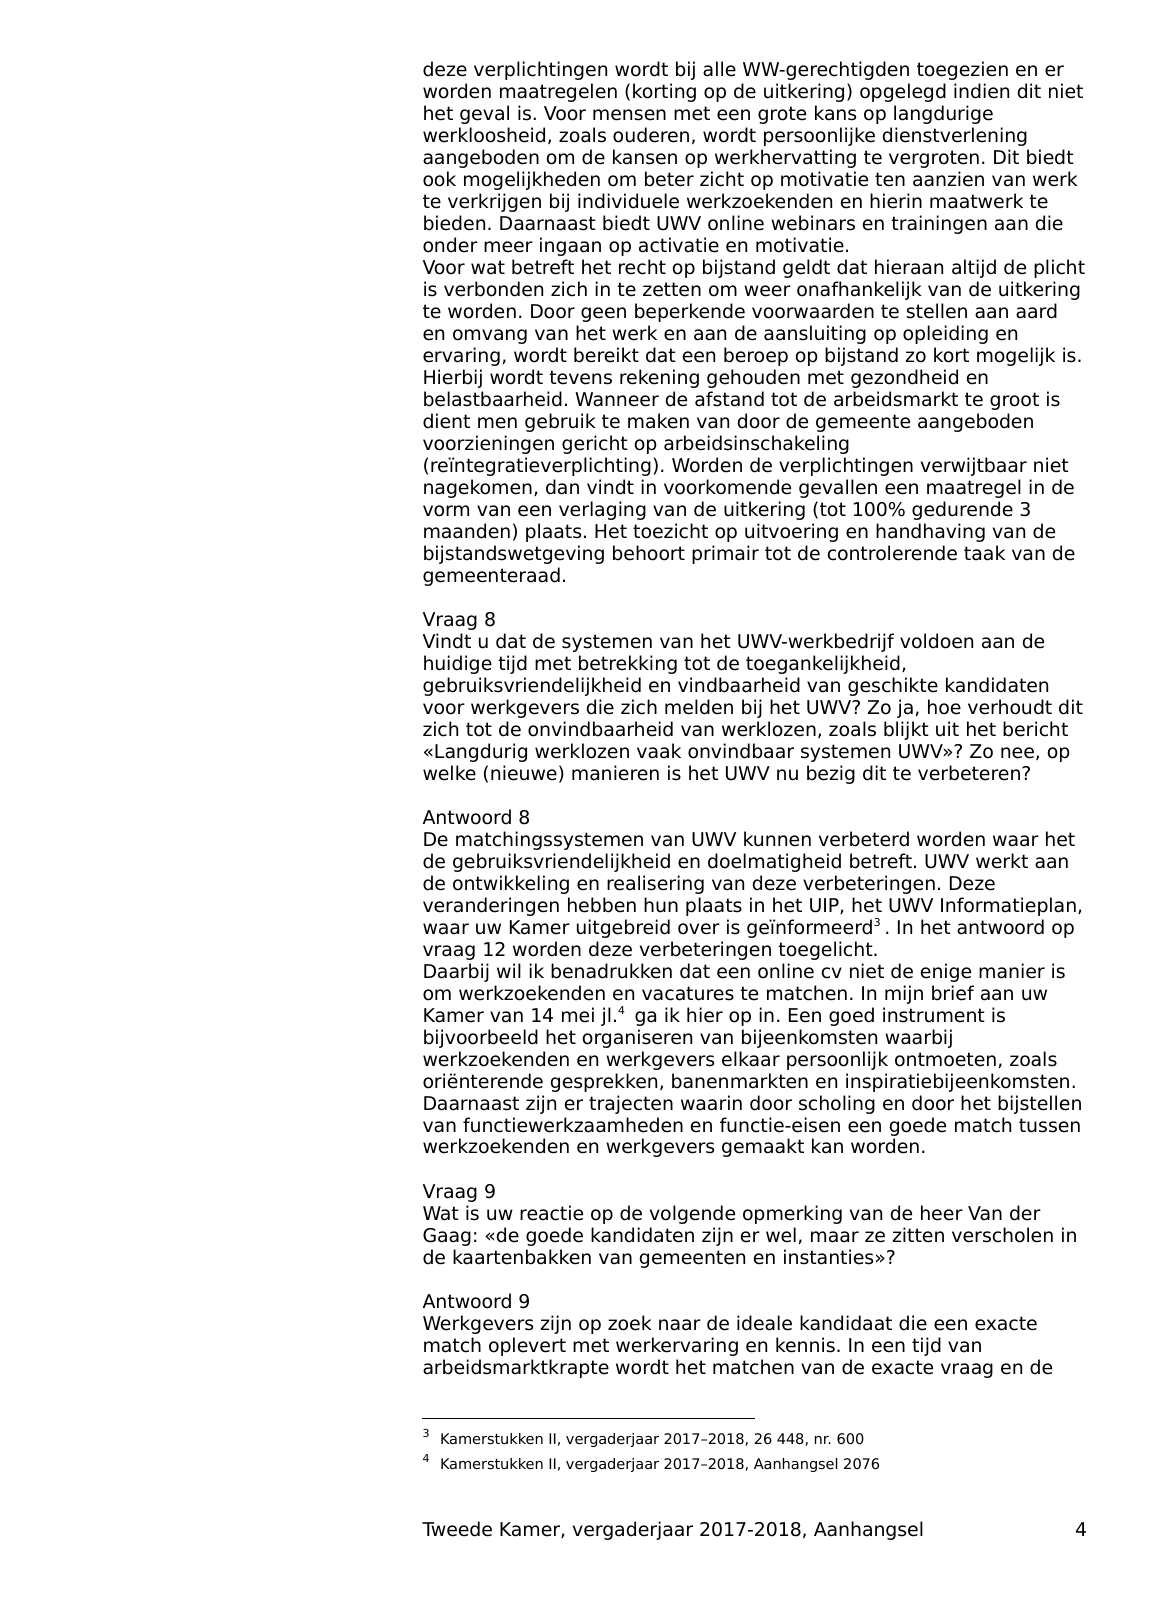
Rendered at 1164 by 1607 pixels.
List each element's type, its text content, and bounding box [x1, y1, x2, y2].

text Vindt u dat de systemen van het UWV-werkbedrijf voldoen aan de huidige tijd met betrekking tot de toegankelijkheid, gebruiksvriendelijkheid en vindbaarheid van geschikte kandidaten voor werkgevers die zich melden bij het UWV? Zo ja, hoe verhoudt dit zich tot de onvindbaarheid van werklozen, zoals blijkt uit het bericht «Langdurig werklozen vaak onvindbaar systemen UWV»? Zo nee, op welke (nieuwe) manieren is het UWV nu bezig dit te verbeteren? [422, 631, 1087, 784]
text Kamerstukken II, vergaderjaar 2017–2018, 26 448, nr. 600 [422, 1427, 1087, 1449]
text Vraag 9 [422, 1181, 1087, 1203]
text deze verplichtingen wordt bij alle WW-gerechtigden toegezien en er worden maatregelen (korting op de uitkering) opgelegd indien dit niet het geval is. Voor mensen met een grote kans op langdurige werkloosheid, zoals ouderen, wordt persoonlijke dienstverlening aangeboden om de kansen op werkhervatting te vergroten. Dit biedt ook mogelijkheden om beter zicht op motivatie ten aanzien van werk te verkrijgen bij individuele werkzoekenden en hierin maatwerk te bieden. Daarnaast biedt UWV online webinars en trainingen aan die onder meer ingaan op activatie en motivatie. [422, 59, 1087, 257]
text Antwoord 8 [422, 807, 1087, 829]
text Wat is uw reactie op de volgende opmerking van de heer Van der Gaag: «de goede kandidaten zijn er wel, maar ze zitten verscholen in de kaartenbakken van gemeenten en instanties»? [422, 1203, 1087, 1268]
text Kamerstukken II, vergaderjaar 2017–2018, Aanhangsel 2076 [422, 1452, 1087, 1474]
text Vraag 8 [422, 609, 1087, 631]
text Voor wat betreft het recht op bijstand geldt dat hieraan altijd de plicht is verbonden zich in te zetten om weer onafhankelijk van de uitkering te worden. Door geen beperkende voorwaarden te stellen aan aard en omvang van het werk en aan de aansluiting op opleiding en ervaring, wordt bereikt dat een beroep op bijstand zo kort mogelijk is. Hierbij wordt tevens rekening gehouden met gezondheid en belastbaarheid. Wanneer de afstand tot de arbeidsmarkt te groot is dient men gebruik te maken van door de gemeente aangeboden voorzieningen gericht op arbeidsinschakeling (reïntegratieverplichting). Worden de verplichtingen verwijtbaar niet nagekomen, dan vindt in voorkomende gevallen een maatregel in de vorm van een verlaging van de uitkering (tot 100% gedurende 3 maanden) plaats. Het toezicht op uitvoering en handhaving van de bijstandswetgeving behoort primair tot de controlerende taak van de gemeenteraad. [422, 257, 1087, 587]
text Werkgevers zijn op zoek naar de ideale kandidaat die een exacte match oplevert met werkervaring en kennis. In een tijd van arbeidsmarktkrapte wordt het matchen van de exacte vraag en de [422, 1313, 1087, 1379]
text Daarbij wil ik benadrukken dat een online cv niet de enige manier is om werkzoekenden en vacatures te matchen. In mijn brief aan uw Kamer van 14 mei jl. ga ik hier op in. Een goed instrument is bijvoorbeeld het organiseren van bijeenkomsten waarbij werkzoekenden en werkgevers elkaar persoonlijk ontmoeten, zoals oriënterende gesprekken, banenmarkten en inspiratiebijeenkomsten. Daarnaast zijn er trajecten waarin door scholing en door het bijstellen van functiewerkzaamheden en functie-eisen een goede match tussen werkzoekenden en werkgevers gemaakt kan worden. [422, 961, 1087, 1158]
text Antwoord 9 [422, 1291, 1087, 1313]
text De matchingssystemen van UWV kunnen verbeterd worden waar het de gebruiksvriendelijkheid en doelmatigheid betreft. UWV werkt aan de ontwikkeling en realisering van deze verbeteringen. Deze veranderingen hebben hun plaats in het UIP, het UWV Informatieplan, waar uw Kamer uitgebreid over is geïnformeerd. In het antwoord op vraag 12 worden deze verbeteringen toegelicht. [422, 829, 1087, 961]
